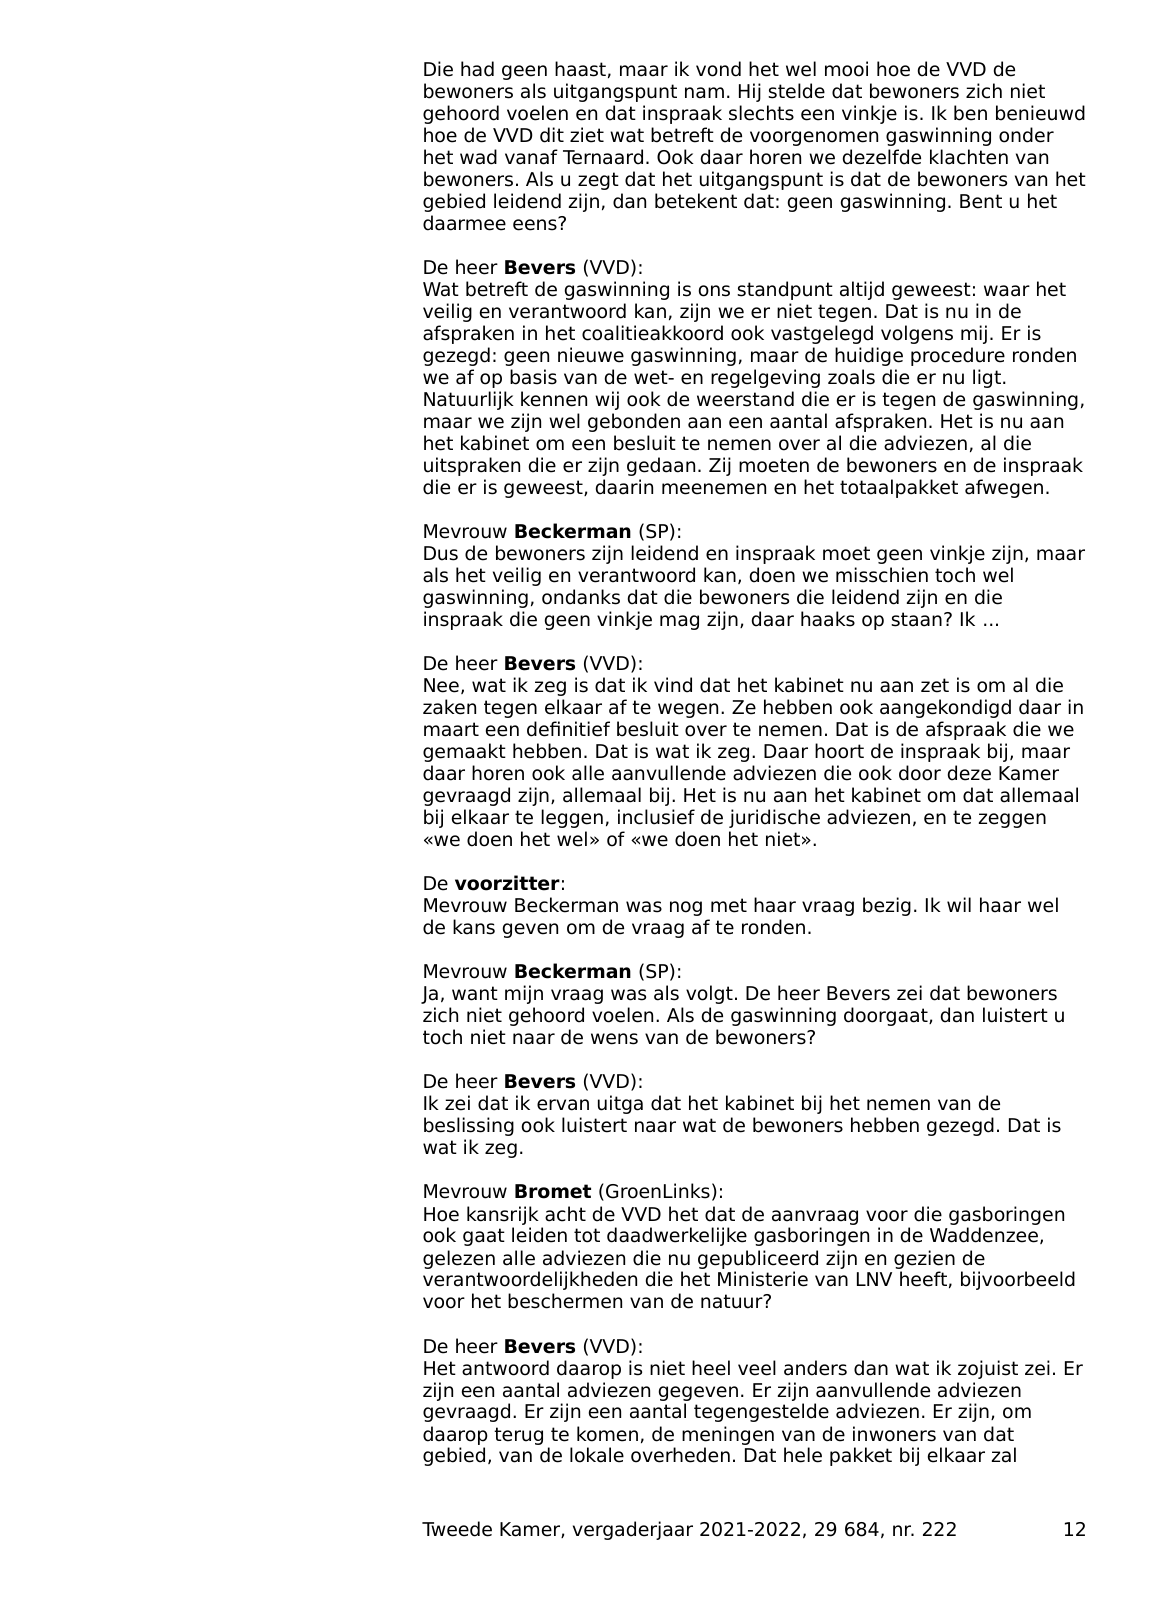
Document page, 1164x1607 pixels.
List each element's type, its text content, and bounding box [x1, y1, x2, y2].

text Wat betreft de gaswinning is ons standpunt altijd geweest: waar het veilig en verantwoord kan, zijn we er niet tegen. Dat is nu in de afspraken in het coalitieakkoord ook vastgelegd volgens mij. Er is gezegd: geen nieuwe gaswinning, maar de huidige procedure ronden we af op basis van de wet- en regelgeving zoals die er nu ligt. Natuurlijk kennen wij ook de weerstand die er is tegen de gaswinning, maar we zijn wel gebonden aan een aantal afspraken. Het is nu aan het kabinet om een besluit te nemen over al die adviezen, al die uitspraken die er zijn gedaan. Zij moeten de bewoners en de inspraak die er is geweest, daarin meenemen en het totaalpakket afwegen. [422, 279, 1087, 499]
text Nee, wat ik zeg is dat ik vind dat het kabinet nu aan zet is om al die zaken tegen elkaar af te wegen. Ze hebben ook aangekondigd daar in maart een definitief besluit over te nemen. Dat is de afspraak die we gemaakt hebben. Dat is wat ik zeg. Daar hoort de inspraak bij, maar daar horen ook alle aanvullende adviezen die ook door deze Kamer gevraagd zijn, allemaal bij. Het is nu aan het kabinet om dat allemaal bij elkaar te leggen, inclusief de juridische adviezen, en te zeggen «we doen het wel» of «we doen het niet». [422, 675, 1087, 851]
text Het antwoord daarop is niet heel veel anders dan wat ik zojuist zei. Er zijn een aantal adviezen gegeven. Er zijn aanvullende adviezen gevraagd. Er zijn een aantal tegengestelde adviezen. Er zijn, om daarop terug te komen, de meningen van de inwoners van dat gebied, van de lokale overheden. Dat hele pakket bij elkaar zal [422, 1357, 1087, 1467]
text Mevrouw Beckerman was nog met haar vraag bezig. Ik wil haar wel de kans geven om de vraag af te ronden. [422, 895, 1087, 939]
text Dus de bewoners zijn leidend en inspraak moet geen vinkje zijn, maar als het veilig en verantwoord kan, doen we misschien toch wel gaswinning, ondanks dat die bewoners die leidend zijn en die inspraak die geen vinkje mag zijn, daar haaks op staan? Ik ... [422, 543, 1087, 631]
text De heer Bevers (VVD): [422, 1336, 1087, 1357]
text Ik zei dat ik ervan uitga dat het kabinet bij het nemen van de beslissing ook luistert naar wat de bewoners hebben gezegd. Dat is wat ik zeg. [422, 1093, 1087, 1159]
text Mevrouw Beckerman (SP): [422, 961, 1087, 983]
text Mevrouw Beckerman (SP): [422, 521, 1087, 543]
text De voorzitter: [422, 873, 1087, 895]
text De heer Bevers (VVD): [422, 653, 1087, 675]
text Mevrouw Bromet (GroenLinks): [422, 1181, 1087, 1203]
text Die had geen haast, maar ik vond het wel mooi hoe de VVD de bewoners als uitgangspunt nam. Hij stelde dat bewoners zich niet gehoord voelen en dat inspraak slechts een vinkje is. Ik ben benieuwd hoe de VVD dit ziet wat betreft de voorgenomen gaswinning onder het wad vanaf Ternaard. Ook daar horen we dezelfde klachten van bewoners. Als u zegt dat het uitgangspunt is dat de bewoners van het gebied leidend zijn, dan betekent dat: geen gaswinning. Bent u het daarmee eens? [422, 59, 1087, 235]
text De heer Bevers (VVD): [422, 257, 1087, 279]
text Ja, want mijn vraag was als volgt. De heer Bevers zei dat bewoners zich niet gehoord voelen. Als de gaswinning doorgaat, dan luistert u toch niet naar de wens van de bewoners? [422, 983, 1087, 1049]
text De heer Bevers (VVD): [422, 1071, 1087, 1093]
text Hoe kansrijk acht de VVD het dat de aanvraag voor die gasboringen ook gaat leiden tot daadwerkelijke gasboringen in de Waddenzee, gelezen alle adviezen die nu gepubliceerd zijn en gezien de verantwoordelijkheden die het Ministerie van LNV heeft, bijvoorbeeld voor het beschermen van de natuur? [422, 1203, 1087, 1313]
